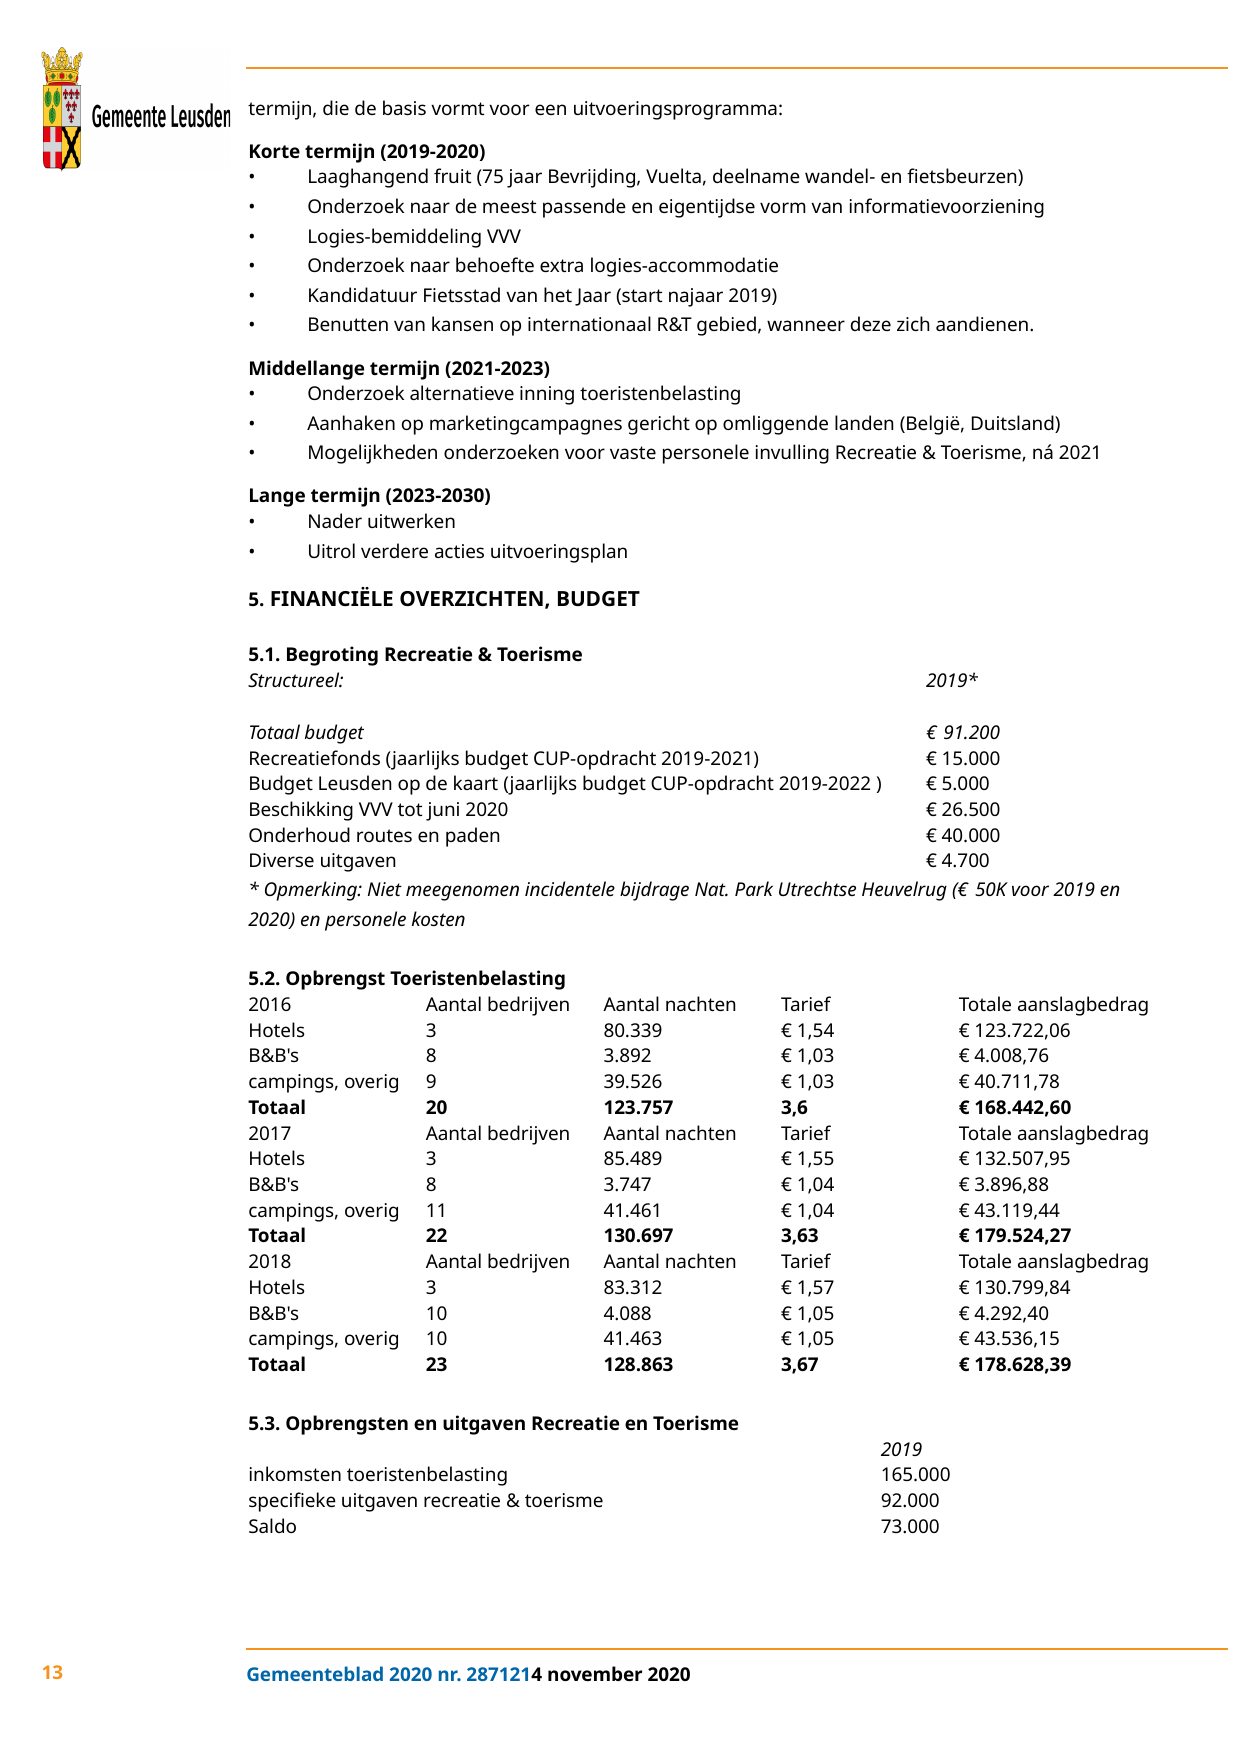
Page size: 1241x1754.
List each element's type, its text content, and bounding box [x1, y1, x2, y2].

table_cell € 1,55 [781, 1146, 958, 1171]
list Aanhaken op marketingcampagnes gericht op omliggende landen (België, Duitsland) [248, 410, 1152, 436]
table_cell Saldo [248, 1513, 881, 1539]
table_cell € 178.628,39 [959, 1351, 1152, 1377]
table_cell € 132.507,95 [959, 1146, 1152, 1171]
table_header Aantal nachten [603, 991, 781, 1017]
table_cell B&B's [248, 1043, 426, 1068]
text 5. FINANCIËLE OVERZICHTEN, BUDGET [248, 584, 1152, 612]
table_cell Totale aanslagbedrag [959, 1249, 1152, 1274]
table_cell 3 [426, 1274, 603, 1300]
table_cell € 1,54 [781, 1017, 958, 1043]
table_cell 23 [426, 1351, 603, 1377]
table_cell Totaal [248, 1094, 426, 1120]
table_cell Budget Leusden op de kaart (jaarlijks budget CUP-opdracht 2019-2022 ) [248, 770, 926, 796]
table_cell 123.757 [603, 1094, 781, 1120]
table_cell campings, overig [248, 1197, 426, 1223]
text Korte termijn (2019-2020) [248, 138, 1152, 164]
table_cell [926, 693, 1152, 719]
text Middellange termijn (2021-2023) [248, 355, 1152, 380]
table_cell 3 [426, 1146, 603, 1171]
table_cell 3.892 [603, 1043, 781, 1068]
list Mogelijkheden onderzoeken voor vaste personele invulling Recreatie & Toerisme, ná 2021 [248, 439, 1152, 465]
table_cell Aantal bedrijven [426, 1249, 603, 1274]
table_cell 8 [426, 1043, 603, 1068]
table_cell € 1,03 [781, 1068, 958, 1094]
table_cell 3 [426, 1017, 603, 1043]
table_header 2019* [926, 668, 1152, 693]
table_cell 85.489 [603, 1146, 781, 1171]
list Kandidatuur Fietsstad van het Jaar (start najaar 2019) [248, 282, 1152, 308]
table_cell Onderhoud routes en paden [248, 822, 926, 848]
table_cell Recreatiefonds (jaarlijks budget CUP-opdracht 2019-2021) [248, 745, 926, 770]
text termijn, die de basis vormt voor een uitvoeringsprogramma: [248, 95, 1152, 121]
table_cell Hotels [248, 1146, 426, 1171]
list Logies-bemiddeling VVV [248, 223, 1152, 248]
list Benutten van kansen op internationaal R&T gebied, wanneer deze zich aandienen. [248, 312, 1152, 337]
table_cell € 43.119,44 [959, 1197, 1152, 1223]
table_cell 83.312 [603, 1274, 781, 1300]
table_cell € 3.896,88 [959, 1171, 1152, 1197]
table_cell Diverse uitgaven [248, 848, 926, 873]
table_cell 130.697 [603, 1223, 781, 1248]
table_cell 41.463 [603, 1326, 781, 1351]
table_header Tarief [781, 991, 958, 1017]
table_cell 128.863 [603, 1351, 781, 1377]
table_cell Beschikking VVV tot juni 2020 [248, 796, 926, 822]
table_cell 92.000 [881, 1487, 1152, 1513]
table_cell € 43.536,15 [959, 1326, 1152, 1351]
list Onderzoek alternatieve inning toeristenbelasting [248, 380, 1152, 406]
table_cell 2018 [248, 1249, 426, 1274]
table_cell 3.747 [603, 1171, 781, 1197]
table_cell € 40.711,78 [959, 1068, 1152, 1094]
table_cell Totaal budget [248, 719, 926, 745]
table_cell € 1,05 [781, 1326, 958, 1351]
table_cell Aantal bedrijven [426, 1120, 603, 1146]
table_cell 22 [426, 1223, 603, 1248]
table_cell 3,67 [781, 1351, 958, 1377]
table_cell campings, overig [248, 1326, 426, 1351]
list Onderzoek naar de meest passende en eigentijdse vorm van informatievoorziening [248, 193, 1152, 219]
table_cell 11 [426, 1197, 603, 1223]
table_cell € 26.500 [926, 796, 1152, 822]
table_cell Aantal nachten [603, 1249, 781, 1274]
picture [41, 47, 231, 172]
table_cell 2017 [248, 1120, 426, 1146]
text Lange termijn (2023-2030) [248, 483, 1152, 508]
table_header Structureel: [248, 668, 926, 693]
table_cell Hotels [248, 1017, 426, 1043]
table_cell 73.000 [881, 1513, 1152, 1539]
table_cell € 91.200 [926, 719, 1152, 745]
table_cell 20 [426, 1094, 603, 1120]
table_cell € 130.799,84 [959, 1274, 1152, 1300]
table_cell B&B's [248, 1171, 426, 1197]
table_cell Hotels [248, 1274, 426, 1300]
table_cell 39.526 [603, 1068, 781, 1094]
table_header [248, 1436, 881, 1461]
table_cell 41.461 [603, 1197, 781, 1223]
text 5.2. Opbrengst Toeristenbelasting [248, 965, 1152, 991]
table_cell € 15.000 [926, 745, 1152, 770]
table_header Aantal bedrijven [426, 991, 603, 1017]
table_cell 10 [426, 1300, 603, 1326]
table_cell Totaal [248, 1223, 426, 1248]
table_cell € 168.442,60 [959, 1094, 1152, 1120]
text 5.3. Opbrengsten en uitgaven Recreatie en Toerisme [248, 1410, 1152, 1436]
table_cell inkomsten toeristenbelasting [248, 1461, 881, 1487]
table_cell B&B's [248, 1300, 426, 1326]
table_cell € 179.524,27 [959, 1223, 1152, 1248]
table_cell € 5.000 [926, 770, 1152, 796]
list Onderzoek naar behoefte extra logies-accommodatie [248, 252, 1152, 278]
table_cell Tarief [781, 1249, 958, 1274]
list Nader uitwerken [248, 508, 1152, 534]
table_cell 3,6 [781, 1094, 958, 1120]
table_cell € 1,03 [781, 1043, 958, 1068]
table_cell € 4.292,40 [959, 1300, 1152, 1326]
table_cell specifieke uitgaven recreatie & toerisme [248, 1487, 881, 1513]
table_cell [248, 693, 926, 719]
table_header 2016 [248, 991, 426, 1017]
table_cell 4.088 [603, 1300, 781, 1326]
list Uitrol verdere acties uitvoeringsplan [248, 538, 1152, 564]
table_cell 3,63 [781, 1223, 958, 1248]
table_cell Totaal [248, 1351, 426, 1377]
table_cell € 1,05 [781, 1300, 958, 1326]
text 5.1. Begroting Recreatie & Toerisme [248, 642, 1152, 667]
table_cell campings, overig [248, 1068, 426, 1094]
list Laaghangend fruit (75 jaar Bevrijding, Vuelta, deelname wandel- en fietsbeurzen) [248, 164, 1152, 189]
table_cell 8 [426, 1171, 603, 1197]
table_cell € 1,04 [781, 1171, 958, 1197]
table_header Totale aanslagbedrag [959, 991, 1152, 1017]
table_header 2019 [881, 1436, 1152, 1461]
table_cell € 4.008,76 [959, 1043, 1152, 1068]
table_cell Tarief [781, 1120, 958, 1146]
table_cell € 1,57 [781, 1274, 958, 1300]
table_cell € 123.722,06 [959, 1017, 1152, 1043]
table_cell 80.339 [603, 1017, 781, 1043]
table_cell 165.000 [881, 1461, 1152, 1487]
table_cell 9 [426, 1068, 603, 1094]
text * Opmerking: Niet meegenomen incidentele bijdrage Nat. Park Utrechtse Heuvelrug (€ 50K voor 2019 en 2020) en personele kosten [248, 877, 1152, 932]
table_cell € 40.000 [926, 822, 1152, 848]
table_cell Totale aanslagbedrag [959, 1120, 1152, 1146]
table_cell Aantal nachten [603, 1120, 781, 1146]
table_cell 10 [426, 1326, 603, 1351]
table_cell € 1,04 [781, 1197, 958, 1223]
table_cell € 4.700 [926, 848, 1152, 873]
